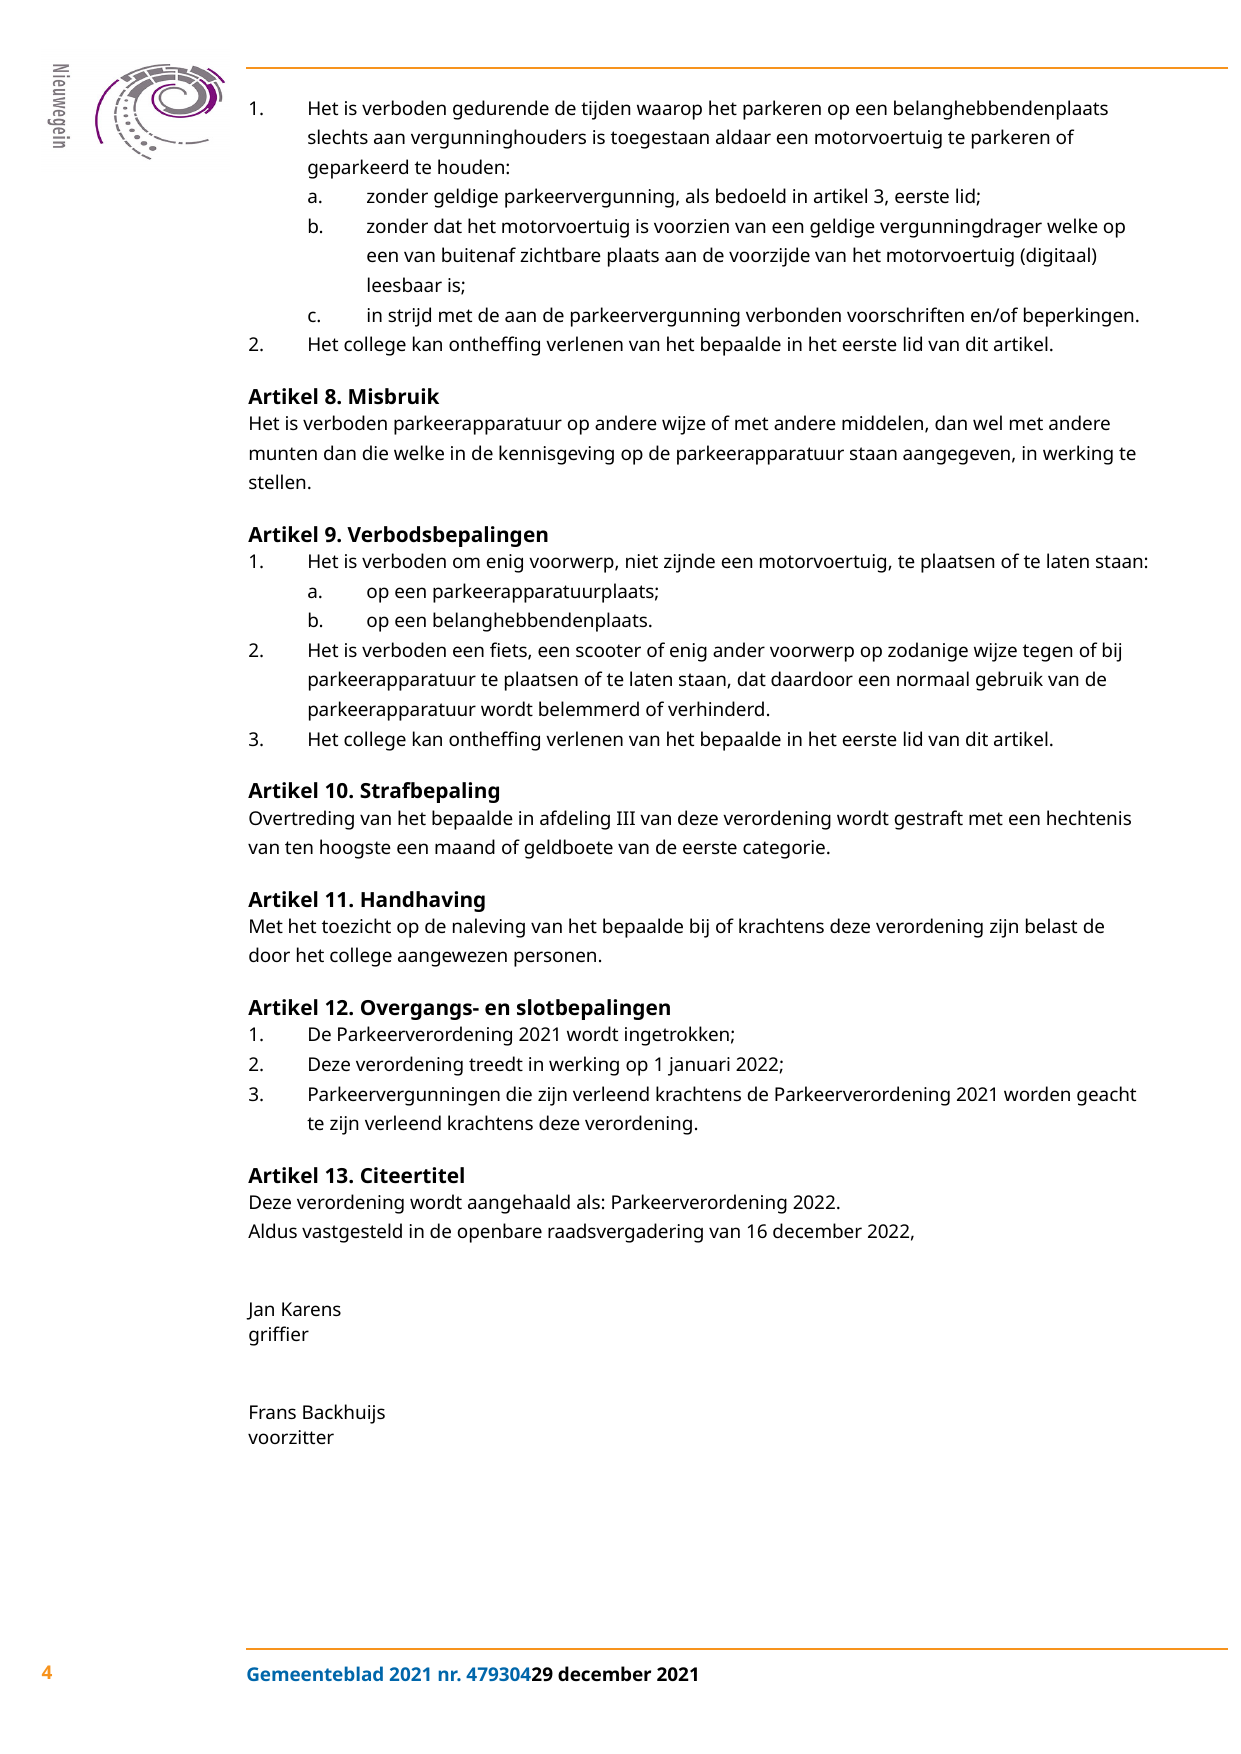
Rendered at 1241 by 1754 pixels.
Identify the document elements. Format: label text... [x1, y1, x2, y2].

text Artikel 10. Strafbepaling [248, 776, 1152, 805]
list in strijd met de aan de parkeervergunning verbonden voorschriften en/of beperkingen. [307, 302, 1152, 328]
text Aldus vastgesteld in de openbare raadsvergadering van 16 december 2022, [248, 1219, 1152, 1244]
text Frans Backhuijs [248, 1399, 1152, 1424]
list op een parkeerapparatuurplaats; [307, 578, 1152, 604]
text Deze verordening wordt aangehaald als: Parkeerverordening 2022. [248, 1189, 1152, 1215]
list zonder dat het motorvoertuig is voorzien van een geldige vergunningdrager welke op een van buitenaf zichtbare plaats aan de voorzijde van het motorvoertuig (digitaal) leesbaar is; [307, 213, 1152, 298]
list Het is verboden een fiets, een scooter of enig ander voorwerp op zodanige wijze tegen of bij parkeerapparatuur te plaatsen of te laten staan, dat daardoor een normaal gebruik van de parkeerapparatuur wordt belemmerd of verhinderd. [248, 637, 1152, 722]
list op een belanghebbendenplaats. [307, 607, 1152, 633]
picture [41, 47, 231, 172]
text voorzitter [248, 1424, 1152, 1450]
text Artikel 9. Verbodsbepalingen [248, 520, 1152, 548]
list Het is verboden om enig voorwerp, niet zijnde een motorvoertuig, te plaatsen of te laten staan: [248, 548, 1152, 574]
list De Parkeerverordening 2021 wordt ingetrokken; [248, 1022, 1152, 1047]
text Artikel 13. Citeertitel [248, 1161, 1152, 1189]
list Parkeervergunningen die zijn verleend krachtens de Parkeerverordening 2021 worden geacht te zijn verleend krachtens deze verordening. [248, 1081, 1152, 1136]
list Deze verordening treedt in werking op 1 januari 2022; [248, 1051, 1152, 1077]
text griffier [248, 1322, 1152, 1347]
list Het college kan ontheffing verlenen van het bepaalde in het eerste lid van dit artikel. [248, 331, 1152, 357]
list Het college kan ontheffing verlenen van het bepaalde in het eerste lid van dit artikel. [248, 726, 1152, 752]
text Overtreding van het bepaalde in afdeling III van deze verordening wordt gestraft met een hechtenis van ten hoogste een maand of geldboete van de eerste categorie. [248, 805, 1152, 860]
text Artikel 11. Handhaving [248, 885, 1152, 913]
text Jan Karens [248, 1296, 1152, 1322]
text Met het toezicht op de naleving van het bepaalde bij of krachtens deze verordening zijn belast de door het college aangewezen personen. [248, 913, 1152, 968]
list Het is verboden gedurende de tijden waarop het parkeren op een belanghebbendenplaats slechts aan vergunninghouders is toegestaan aldaar een motorvoertuig te parkeren of geparkeerd te houden: [248, 95, 1152, 180]
text Het is verboden parkeerapparatuur op andere wijze of met andere middelen, dan wel met andere munten dan die welke in de kennisgeving op de parkeerapparatuur staan aangegeven, in werking te stellen. [248, 410, 1152, 495]
list zonder geldige parkeervergunning, als bedoeld in artikel 3, eerste lid; [307, 183, 1152, 209]
text Artikel 8. Misbruik [248, 382, 1152, 410]
text Artikel 12. Overgangs- en slotbepalingen [248, 993, 1152, 1022]
